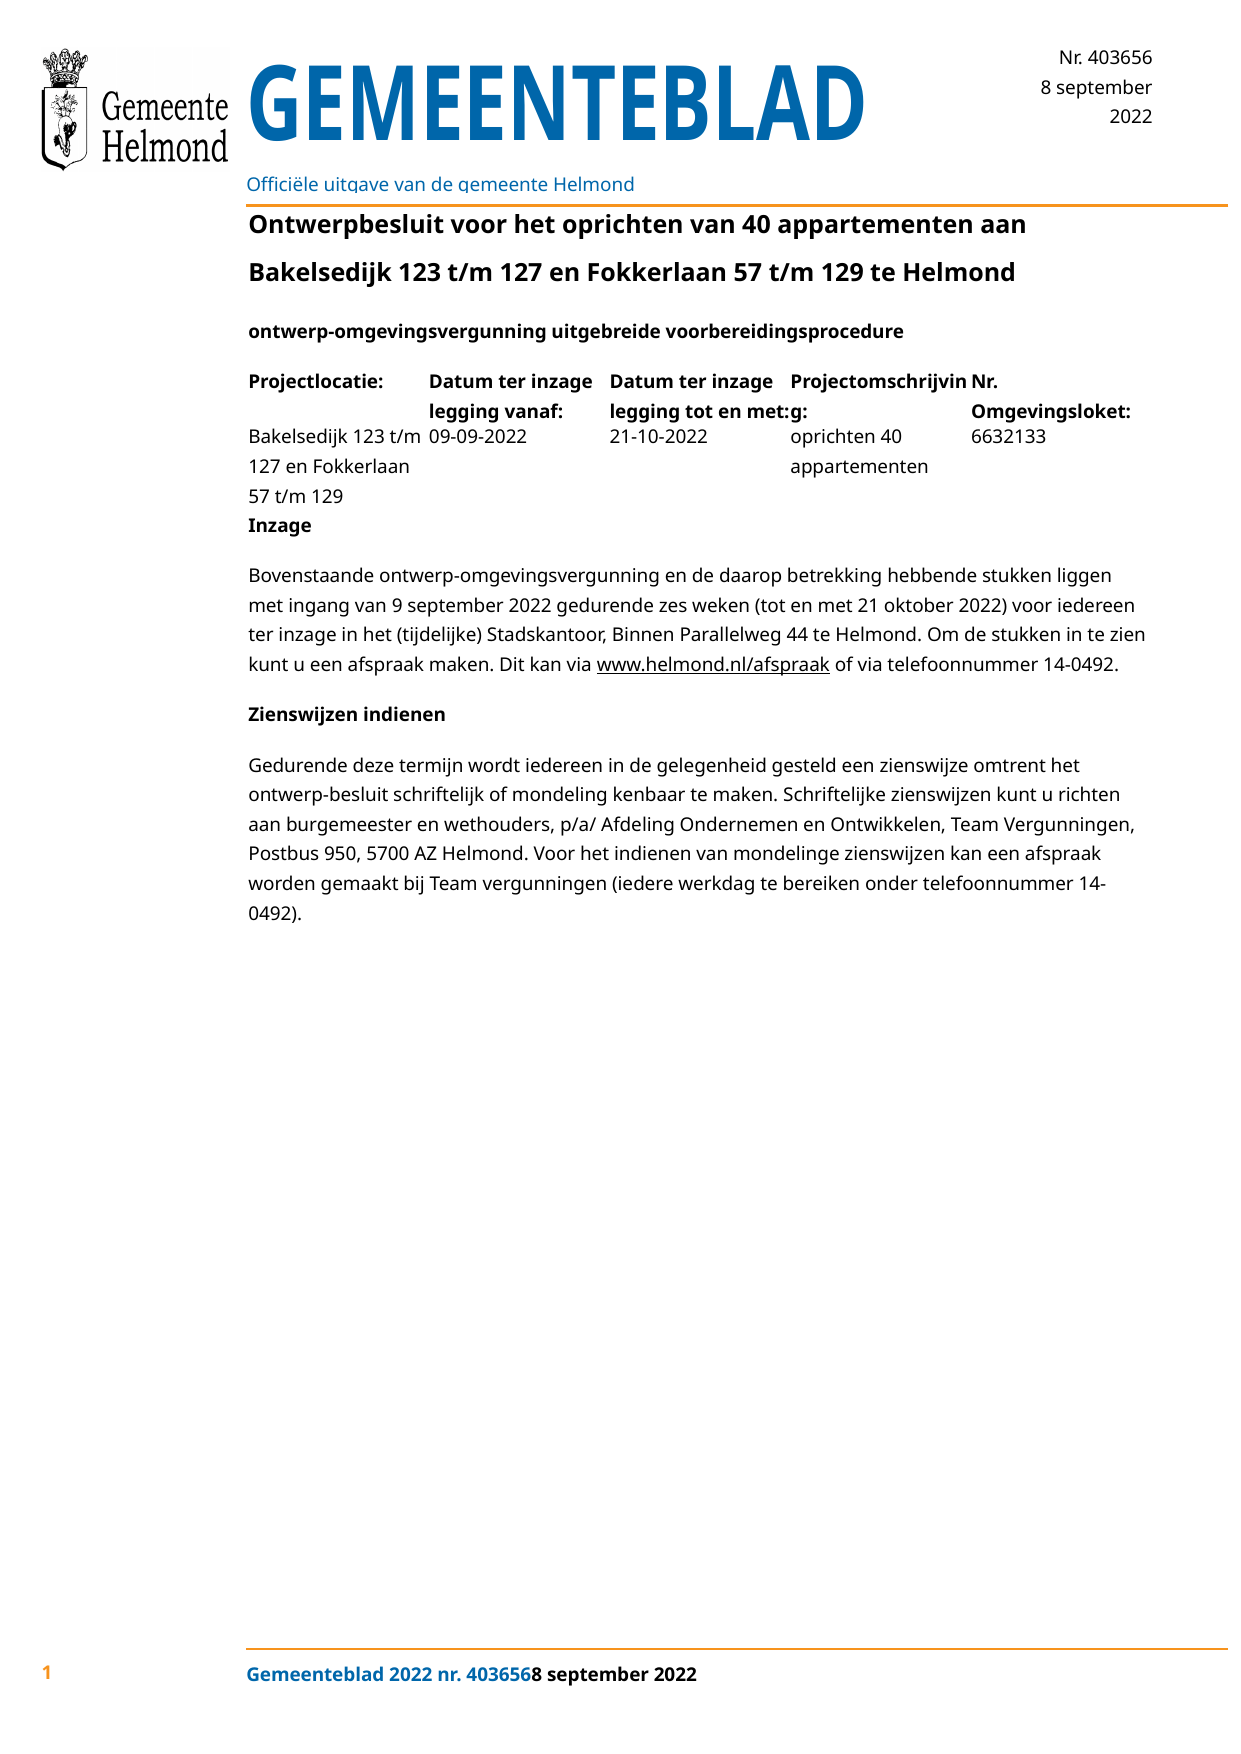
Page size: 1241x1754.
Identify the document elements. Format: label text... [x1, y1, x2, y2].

text Inzage [248, 512, 1152, 538]
table_cell oprichten 40 appartementen [790, 424, 971, 509]
table_header Projectomschrijving: [790, 369, 971, 424]
table_cell 6632133 [971, 424, 1152, 509]
table_header Nr. Omgevingsloket: [971, 369, 1152, 424]
table_header Datum ter inzage legging vanaf: [429, 369, 609, 424]
text Ontwerpbesluit voor het oprichten van 40 appartementen aan Bakelsedijk 123 t/m 127 en Fokkerlaan 57 t/m 129 te Helmond [248, 207, 1152, 288]
picture [41, 47, 231, 172]
text ontwerp-omgevingsvergunning uitgebreide voorbereidingsprocedure [248, 318, 1152, 344]
text Zienswijzen indienen [248, 701, 1152, 727]
table_cell Bakelsedijk 123 t/m 127 en Fokkerlaan 57 t/m 129 [248, 424, 429, 509]
text Gedurende deze termijn wordt iedereen in de gelegenheid gesteld een zienswijze omtrent het ontwerp-besluit schriftelijk of mondeling kenbaar te maken. Schriftelijke zienswijzen kunt u richten aan burgemeester en wethouders, p/a/ Afdeling Ondernemen en Ontwikkelen, Team Vergunningen, Postbus 950, 5700 AZ Helmond. Voor het indienen van mondelinge zienswijzen kan een afspraak worden gemaakt bij Team vergunningen (iedere werkdag te bereiken onder telefoonnummer 14-0492). [248, 752, 1152, 926]
table_cell 09-09-2022 [429, 424, 609, 509]
text Bovenstaande ontwerp-omgevingsvergunning en de daarop betrekking hebbende stukken liggen met ingang van 9 september 2022 gedurende zes weken (tot en met 21 oktober 2022) voor iedereen ter inzage in het (tijdelijke) Stadskantoor, Binnen Parallelweg 44 te Helmond. Om de stukken in te zien kunt u een afspraak maken. Dit kan via www.helmond.nl/afspraak of via telefoonnummer 14-0492. [248, 562, 1152, 677]
table_header Datum ter inzage legging tot en met: [609, 369, 790, 424]
table_header Projectlocatie: [248, 369, 429, 424]
table_cell 21-10-2022 [609, 424, 790, 509]
